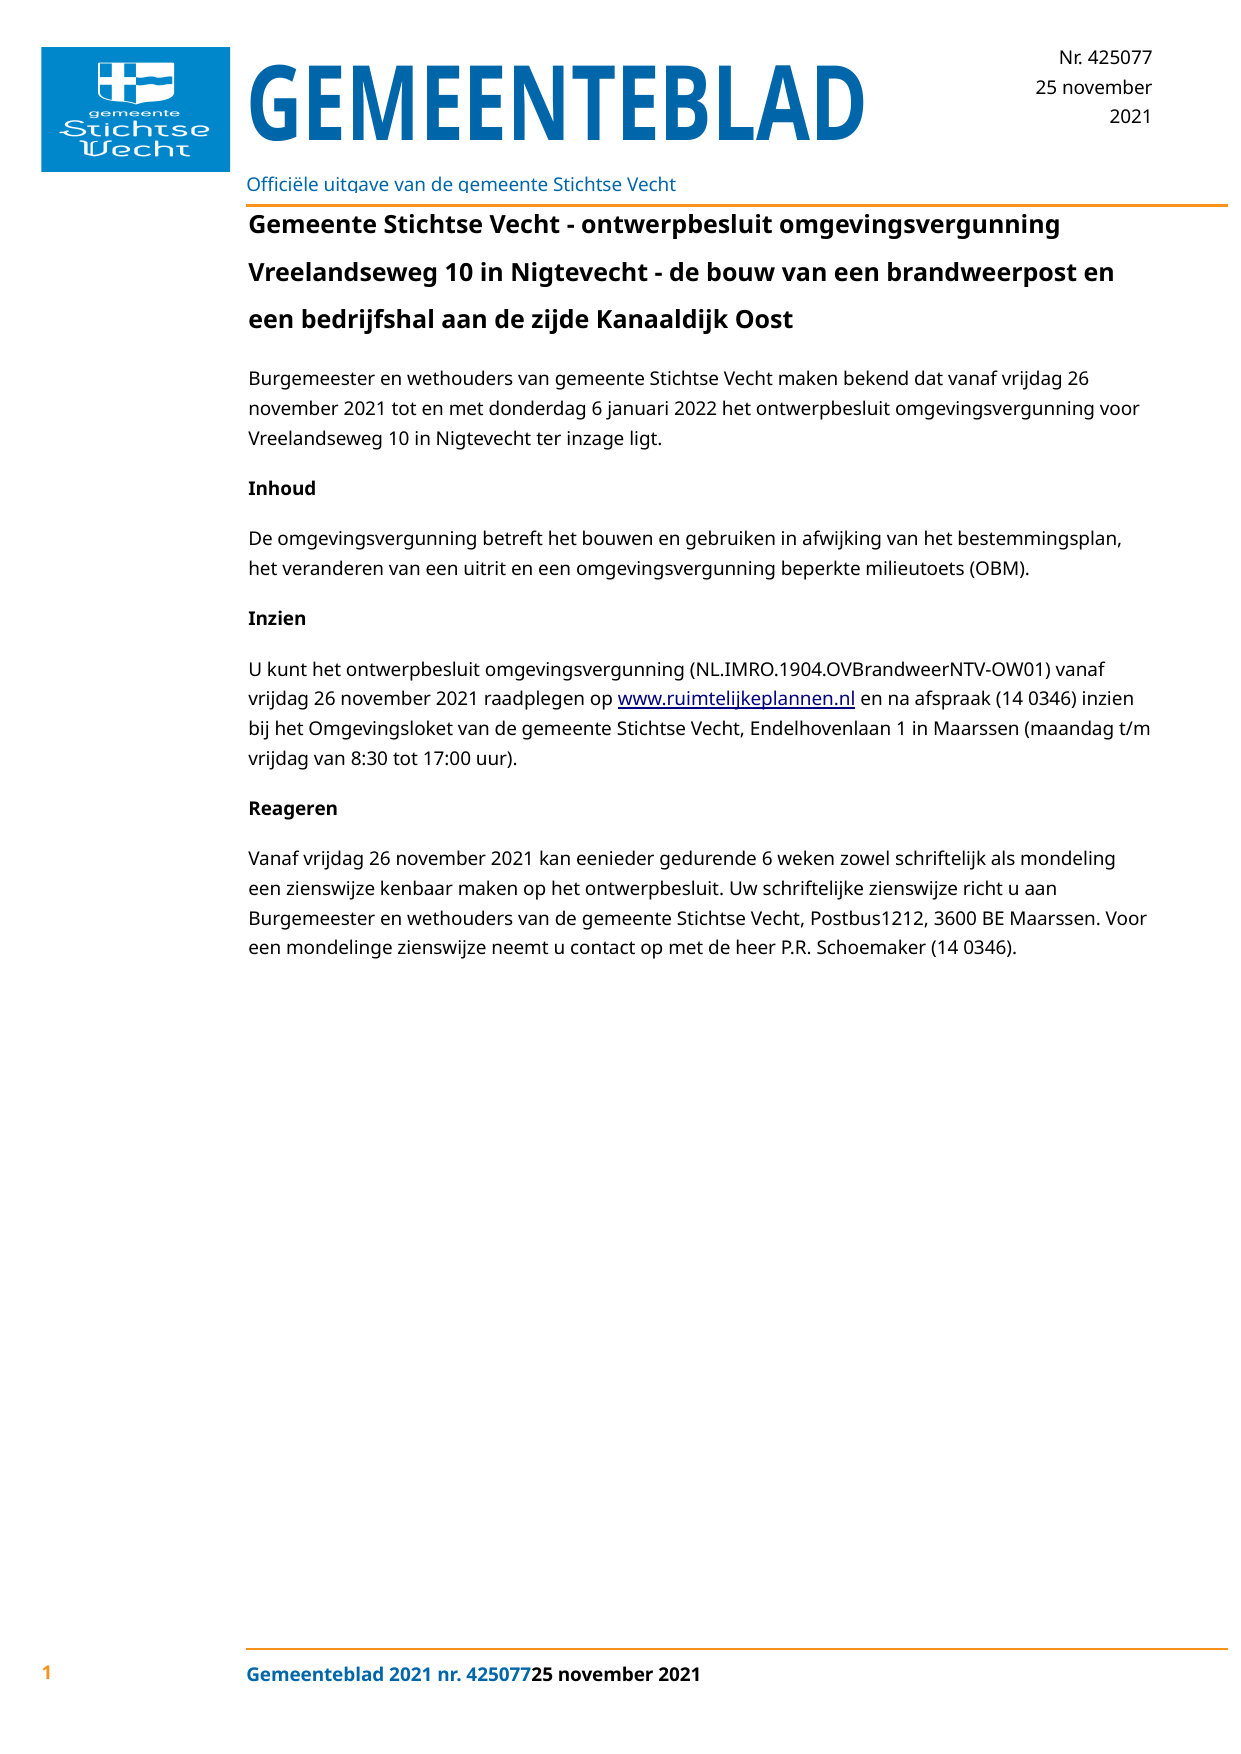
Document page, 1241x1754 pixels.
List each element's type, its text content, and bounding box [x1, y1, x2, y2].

text Inhoud [248, 475, 1152, 501]
text Inzien [248, 606, 1152, 631]
picture [137, 63, 174, 103]
text Reageren [248, 795, 1152, 821]
text Vanaf vrijdag 26 november 2021 kan eenieder gedurende 6 weken zowel schriftelijk als mondeling een zienswijze kenbaar maken op het ontwerpbesluit. Uw schriftelijke zienswijze richt u aan Burgemeester en wethouders van de gemeente Stichtse Vecht, Postbus1212, 3600 BE Maarssen. Voor een mondelinge zienswijze neemt u contact op met de heer P.R. Schoemaker (14 0346). [248, 846, 1152, 960]
picture [99, 63, 135, 101]
text U kunt het ontwerpbesluit omgevingsvergunning (NL.IMRO.1904.OVBrandweerNTV-OW01) vanaf vrijdag 26 november 2021 raadplegen op www.ruimtelijkeplannen.nl en na afspraak (14 0346) inzien bij het Omgevingsloket van de gemeente Stichtse Vecht, Endelhovenlaan 1 in Maarssen (maandag t/m vrijdag van 8:30 tot 17:00 uur). [248, 656, 1152, 770]
text Gemeente Stichtse Vecht - ontwerpbesluit omgevingsvergunning Vreelandseweg 10 in Nigtevecht - de bouw van een brandweerpost en een bedrijfshal aan de zijde Kanaaldijk Oost [248, 207, 1152, 336]
text De omgevingsvergunning betreft het bouwen en gebruiken in afwijking van het bestemmingsplan, het veranderen van een uitrit en een omgevingsvergunning beperkte milieutoets (OBM). [248, 526, 1152, 581]
text Burgemeester en wethouders van gemeente Stichtse Vecht maken bekend dat vanaf vrijdag 26 november 2021 tot en met donderdag 6 januari 2022 het ontwerpbesluit omgevingsvergunning voor Vreelandseweg 10 in Nigtevecht ter inzage ligt. [248, 366, 1152, 450]
